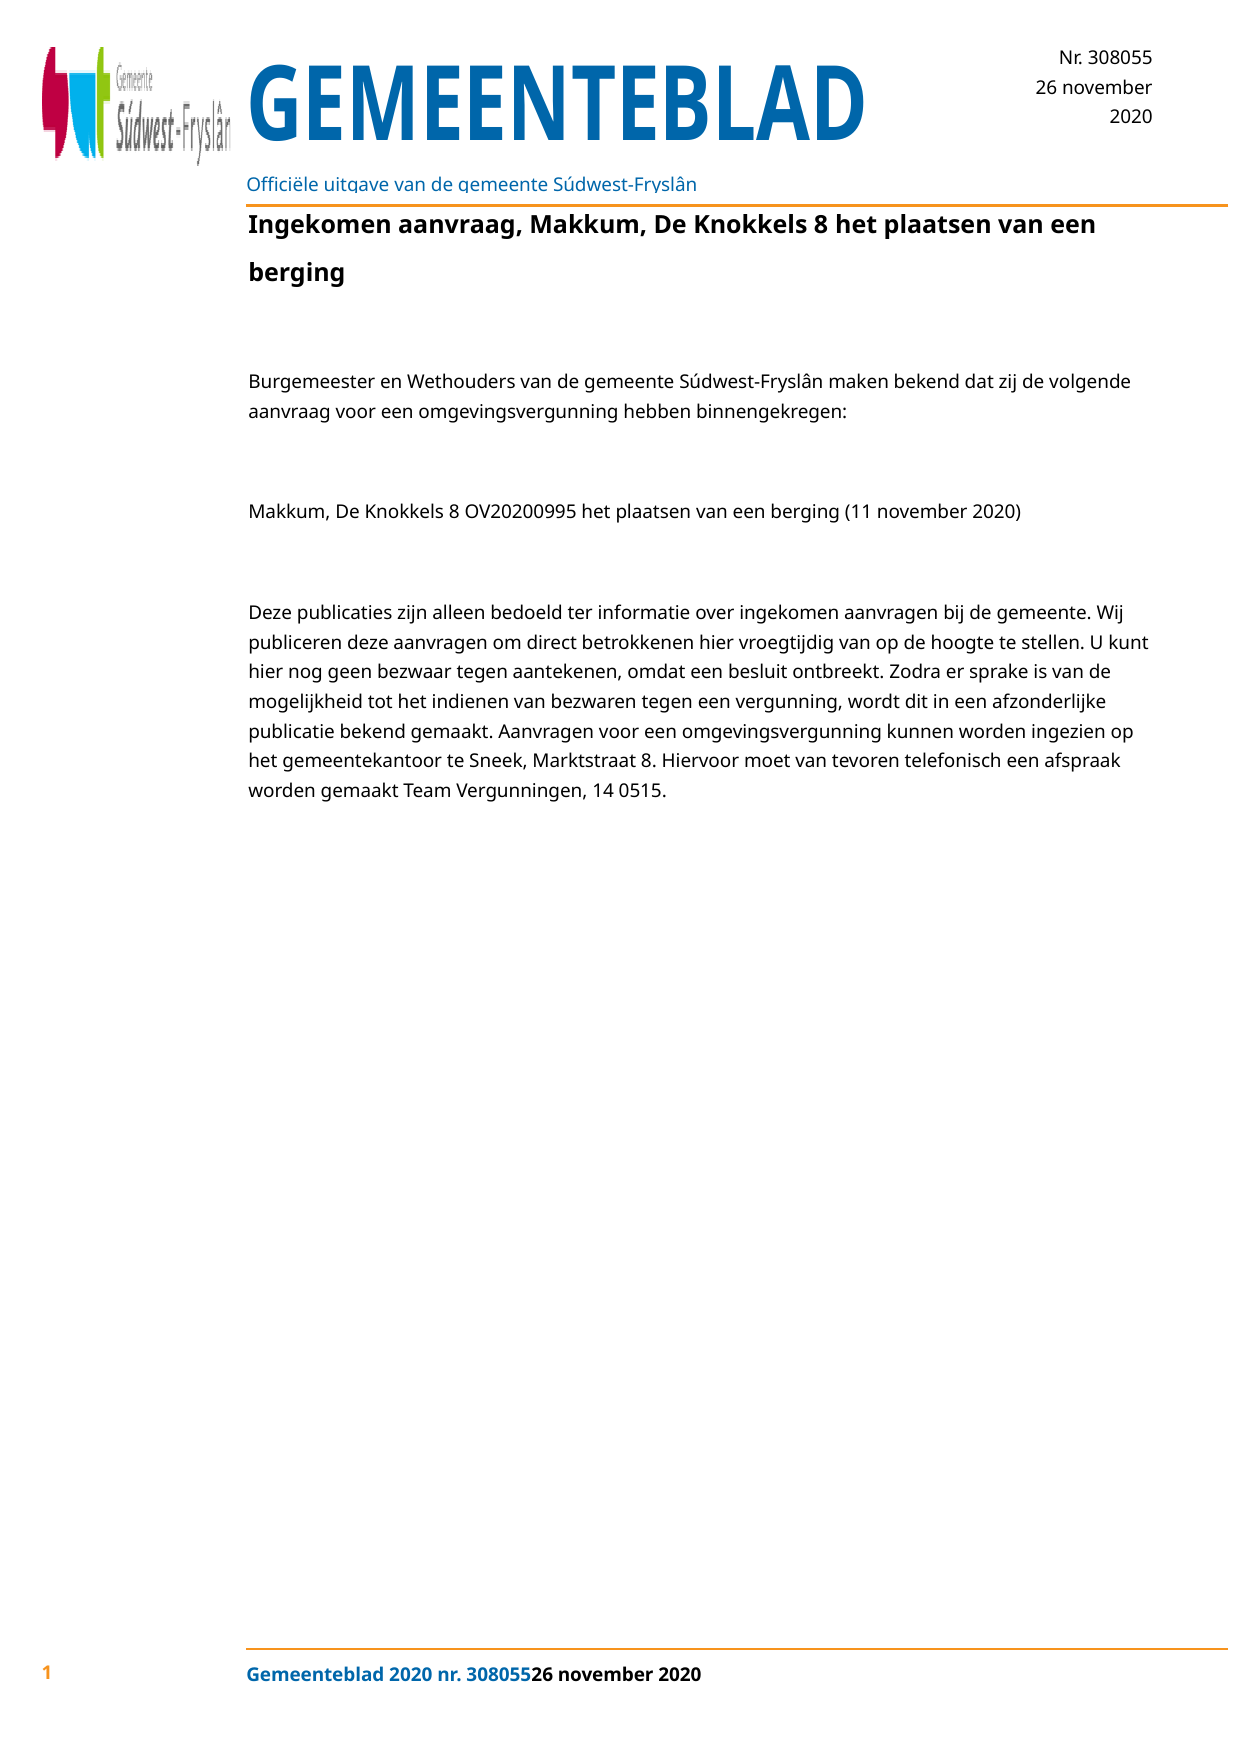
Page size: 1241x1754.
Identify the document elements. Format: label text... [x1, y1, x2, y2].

text Burgemeester en Wethouders van de gemeente Súdwest-Fryslân maken bekend dat zij de volgende aanvraag voor een omgevingsvergunning hebben binnengekregen: [248, 368, 1152, 424]
text Makkum, De Knokkels 8 OV20200995 het plaatsen van een berging (11 november 2020) [248, 499, 1152, 524]
text Deze publicaties zijn alleen bedoeld ter informatie over ingekomen aanvragen bij de gemeente. Wij publiceren deze aanvragen om direct betrokkenen hier vroegtijdig van op de hoogte te stellen. U kunt hier nog geen bezwaar tegen aantekenen, omdat een besluit ontbreekt. Zodra er sprake is van de mogelijkheid tot het indienen van bezwaren tegen een vergunning, wordt dit in een afzonderlijke publicatie bekend gemaakt. Aanvragen voor een omgevingsvergunning kunnen worden ingezien op het gemeentekantoor te Sneek, Marktstraat 8. Hiervoor moet van tevoren telefonisch een afspraak worden gemaakt Team Vergunningen, 14 0515. [248, 599, 1152, 803]
text Ingekomen aanvraag, Makkum, De Knokkels 8 het plaatsen van een berging [248, 207, 1152, 288]
picture [41, 47, 231, 172]
